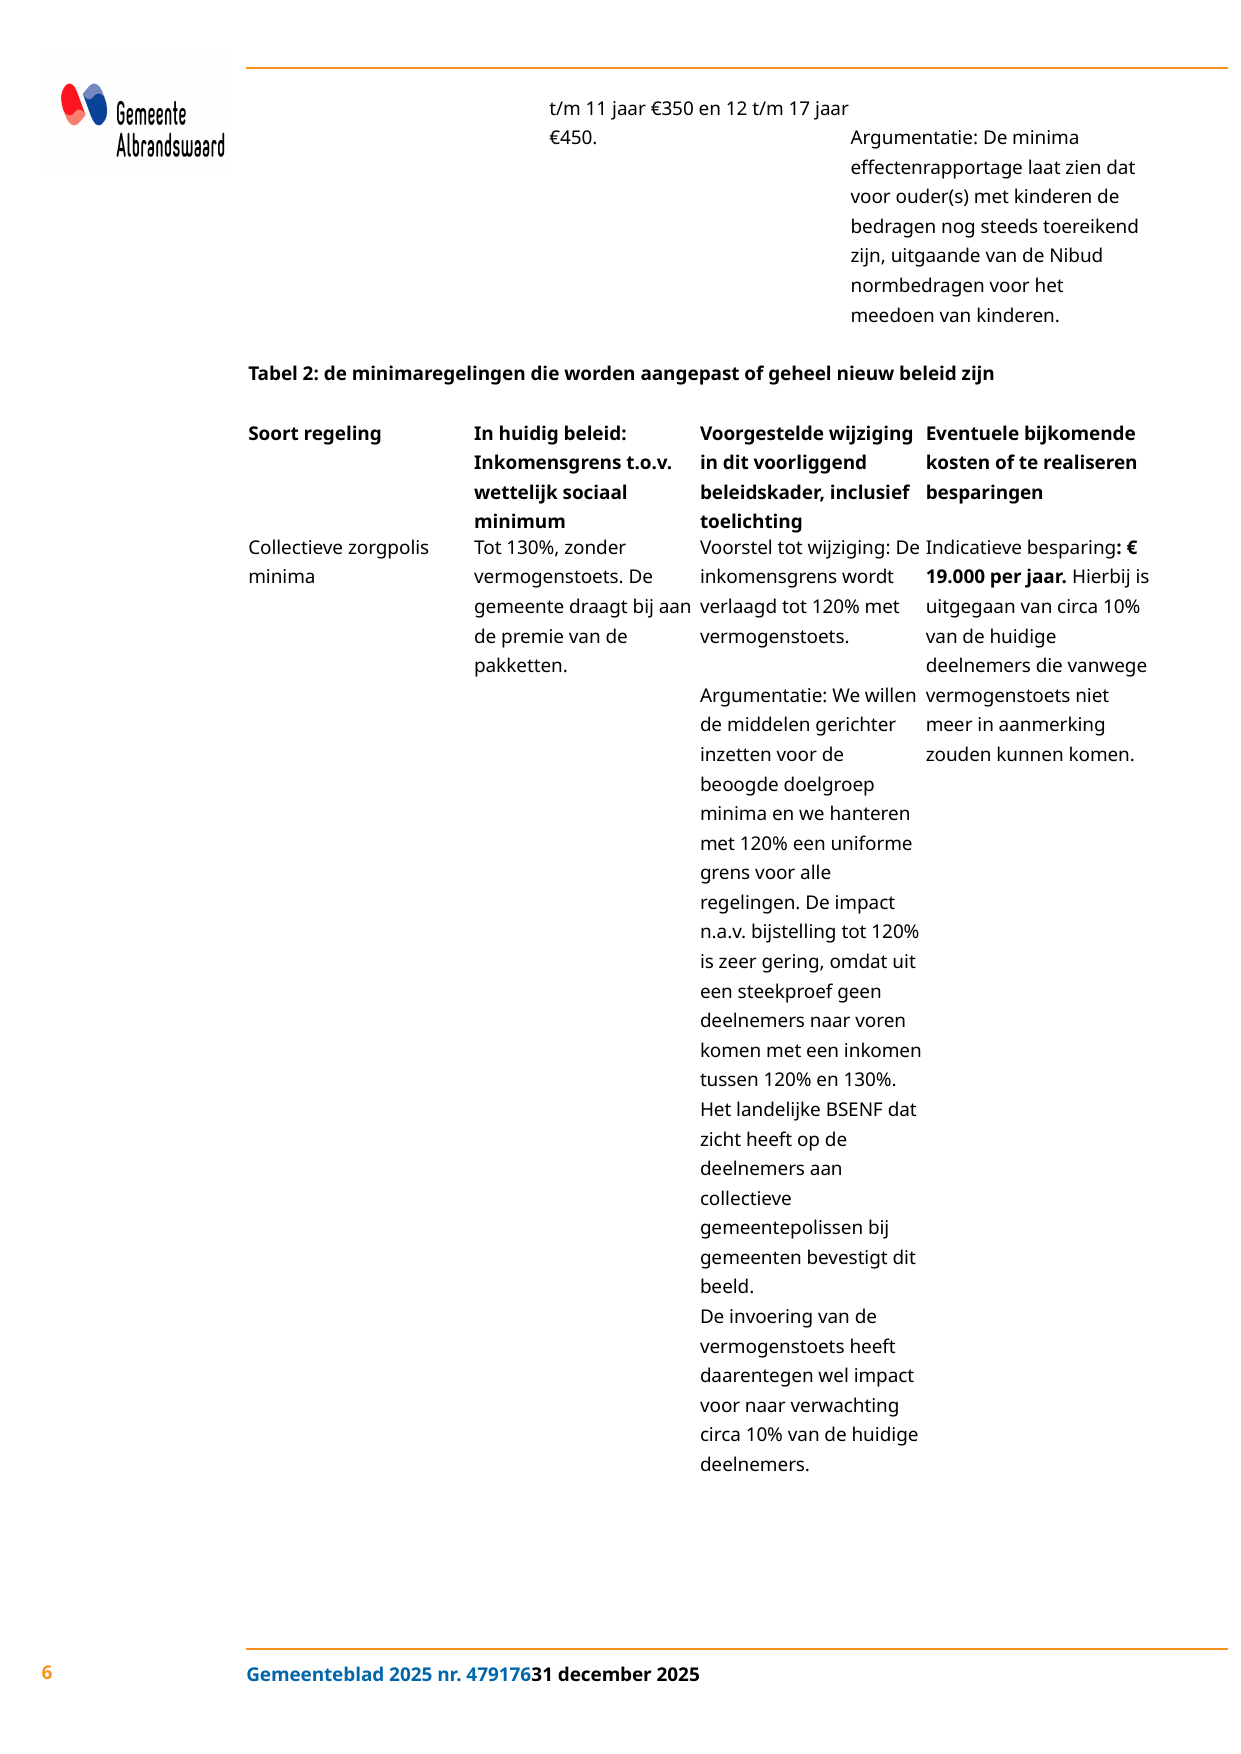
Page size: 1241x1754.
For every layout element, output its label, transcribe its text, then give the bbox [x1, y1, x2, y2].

table_cell Tot 130%, zonder vermogenstoets. De gemeente draagt bij aan de premie van de pakketten. [474, 534, 700, 1477]
picture [41, 47, 231, 172]
table_header Voorgestelde wijziging in dit voorliggend beleidskader, inclusief toelichting [700, 420, 926, 534]
text Tabel 2: de minimaregelingen die worden aangepast of geheel nieuw beleid zijn [248, 360, 1152, 386]
table_cell Voorstel tot wijziging: De inkomensgrens wordt verlaagd tot 120% met vermogenstoets. Argumentatie: We willen de middelen gerichter inzetten voor de beoogde doelgroep minima en we hanteren met 120% een uniforme grens voor alle regelingen. De impact n.a.v. bijstelling tot 120% is zeer gering, omdat uit een steekproef geen deelnemers naar voren komen met een inkomen tussen 120% en 130%. Het landelijke BSENF dat zicht heeft op de deelnemers aan collectieve gemeentepolissen bij gemeenten bevestigt dit beeld. De invoering van de vermogenstoets heeft daarentegen wel impact voor naar verwachting circa 10% van de huidige deelnemers. [700, 534, 926, 1477]
table_cell Argumentatie: De minima effectenrapportage laat zien dat voor ouder(s) met kinderen de bedragen nog steeds toereikend zijn, uitgaande van de Nibud normbedragen voor het meedoen van kinderen. [850, 95, 1152, 328]
table_cell [248, 95, 549, 328]
table_header Eventuele bijkomende kosten of te realiseren besparingen [926, 420, 1152, 534]
table_cell t/m 11 jaar €350 en 12 t/m 17 jaar €450. [549, 95, 850, 328]
table_header In huidig beleid: Inkomensgrens t.o.v. wettelijk sociaal minimum [474, 420, 700, 534]
table_cell Collectieve zorgpolis minima [248, 534, 474, 1477]
table_cell Indicatieve besparing: € 19.000 per jaar. Hierbij is uitgegaan van circa 10% van de huidige deelnemers die vanwege vermogenstoets niet meer in aanmerking zouden kunnen komen. [926, 534, 1152, 1477]
table_header Soort regeling [248, 420, 474, 534]
